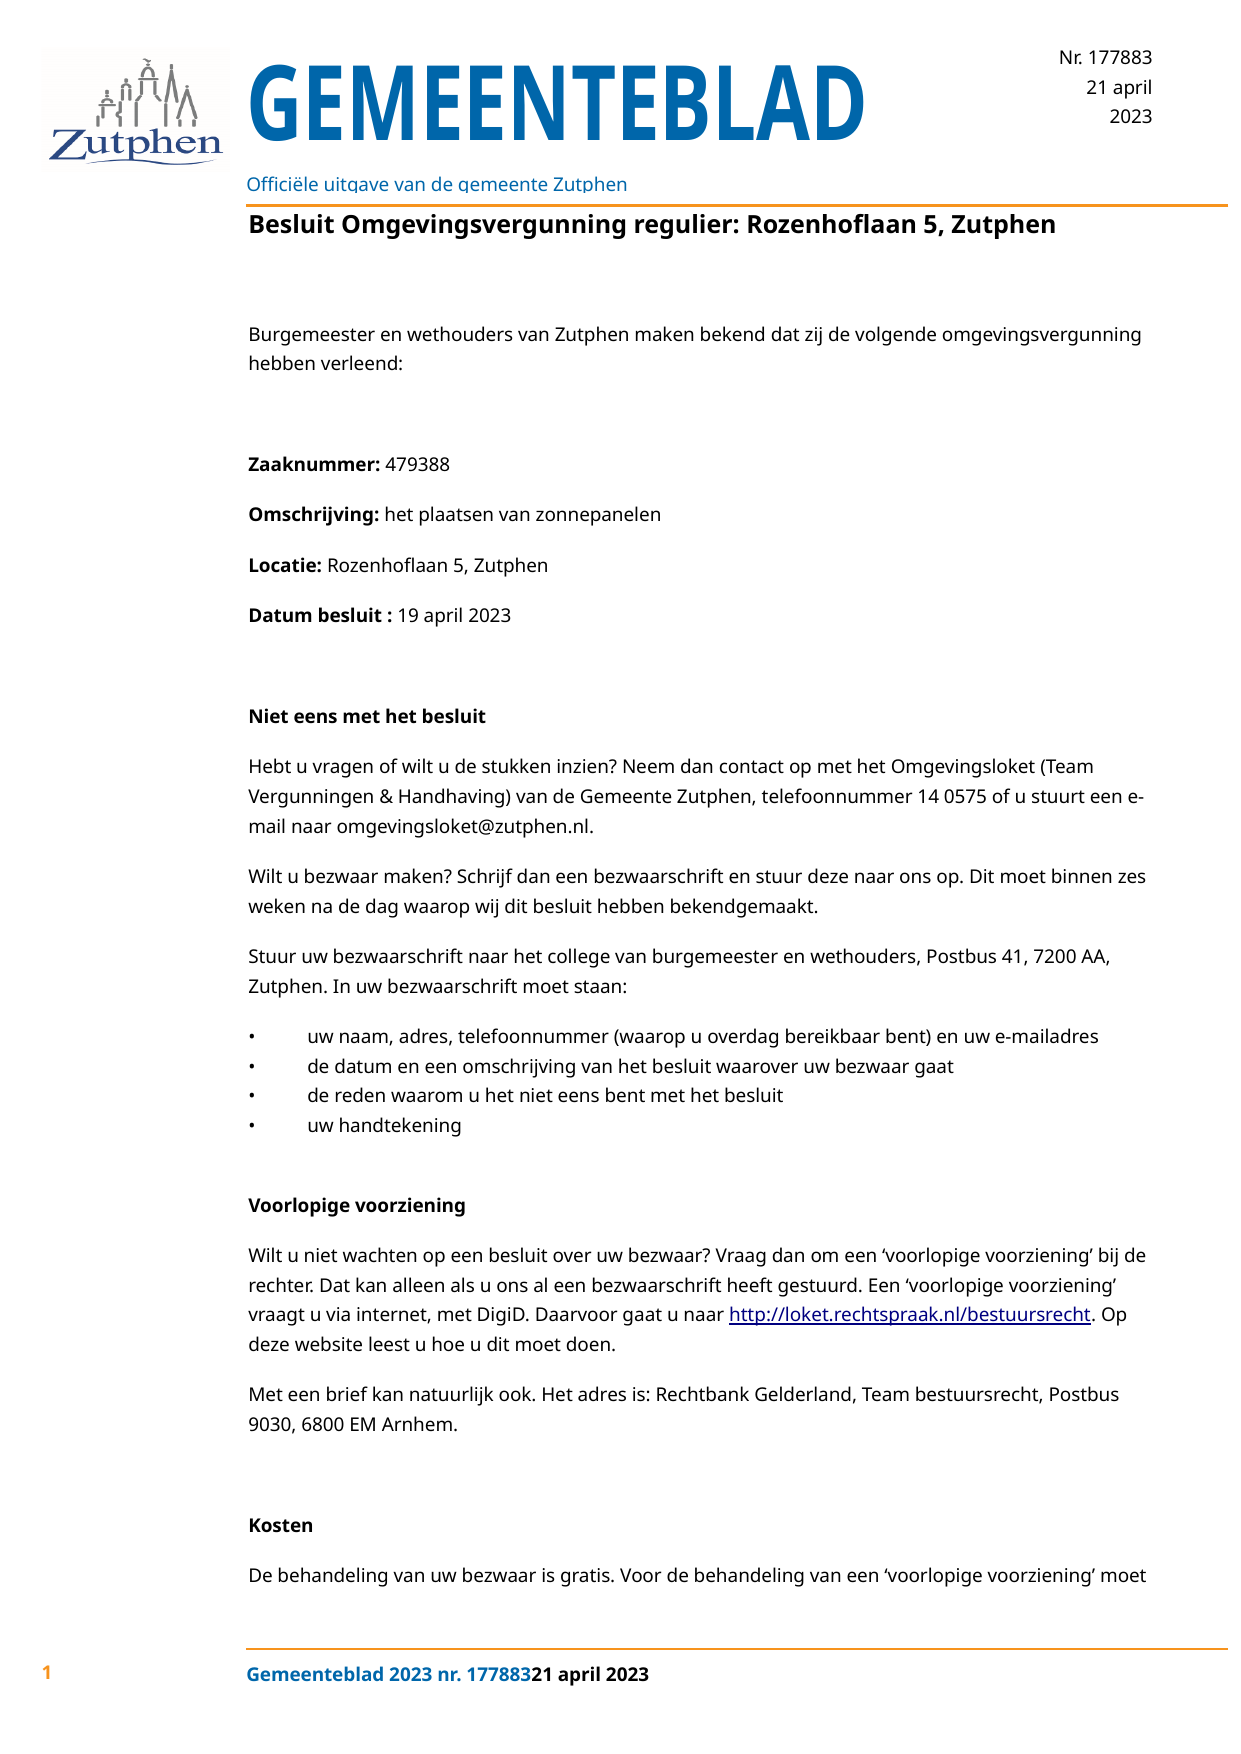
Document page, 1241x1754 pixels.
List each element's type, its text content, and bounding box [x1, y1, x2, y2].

text Met een brief kan natuurlijk ook. Het adres is: Rechtbank Gelderland, Team bestuursrecht, Postbus 9030, 6800 EM Arnhem. [248, 1382, 1152, 1437]
text Omschrijving: het plaatsen van zonnepanelen [248, 502, 1152, 527]
text Hebt u vragen of wilt u de stukken inzien? Neem dan contact op met het Omgevingsloket (Team Vergunningen & Handhaving) van de Gemeente Zutphen, telefoonnummer 14 0575 of u stuurt een e-mail naar omgevingsloket@zutphen.nl. [248, 754, 1152, 838]
picture [41, 47, 231, 172]
text Zaaknummer: 479388 [248, 451, 1152, 477]
list uw naam, adres, telefoonnummer (waarop u overdag bereikbaar bent) en uw e-mailadres [248, 1023, 1152, 1049]
text Wilt u niet wachten op een besluit over uw bezwaar? Vraag dan om een ‘voorlopige voorziening’ bij de rechter. Dat kan alleen als u ons al een bezwaarschrift heeft gestuurd. Een ‘voorlopige voorziening’ vraagt u via internet, met DigiD. Daarvoor gaat u naar http://loket.rechtspraak.nl/bestuursrecht. Op deze website leest u hoe u dit moet doen. [248, 1242, 1152, 1357]
text Niet eens met het besluit [248, 703, 1152, 729]
text Voorlopige voorziening [248, 1192, 1152, 1218]
text Kosten [248, 1512, 1152, 1538]
text Datum besluit : 19 april 2023 [248, 602, 1152, 628]
text Burgemeester en wethouders van Zutphen maken bekend dat zij de volgende omgevingsvergunning hebben verleend: [248, 321, 1152, 376]
list de datum en een omschrijving van het besluit waarover uw bezwaar gaat [248, 1053, 1152, 1078]
text Besluit Omgevingsvergunning regulier: Rozenhoflaan 5, Zutphen [248, 207, 1152, 241]
list uw handtekening [248, 1112, 1152, 1138]
text Locatie: Rozenhoflaan 5, Zutphen [248, 552, 1152, 578]
text Wilt u bezwaar maken? Schrijf dan een bezwaarschrift en stuur deze naar ons op. Dit moet binnen zes weken na de dag waarop wij dit besluit hebben bekendgemaakt. [248, 863, 1152, 918]
text Stuur uw bezwaarschrift naar het college van burgemeester en wethouders, Postbus 41, 7200 AA, Zutphen. In uw bezwaarschrift moet staan: [248, 943, 1152, 998]
text De behandeling van uw bezwaar is gratis. Voor de behandeling van een ‘voorlopige voorziening’ moet [248, 1562, 1152, 1588]
list de reden waarom u het niet eens bent met het besluit [248, 1082, 1152, 1108]
